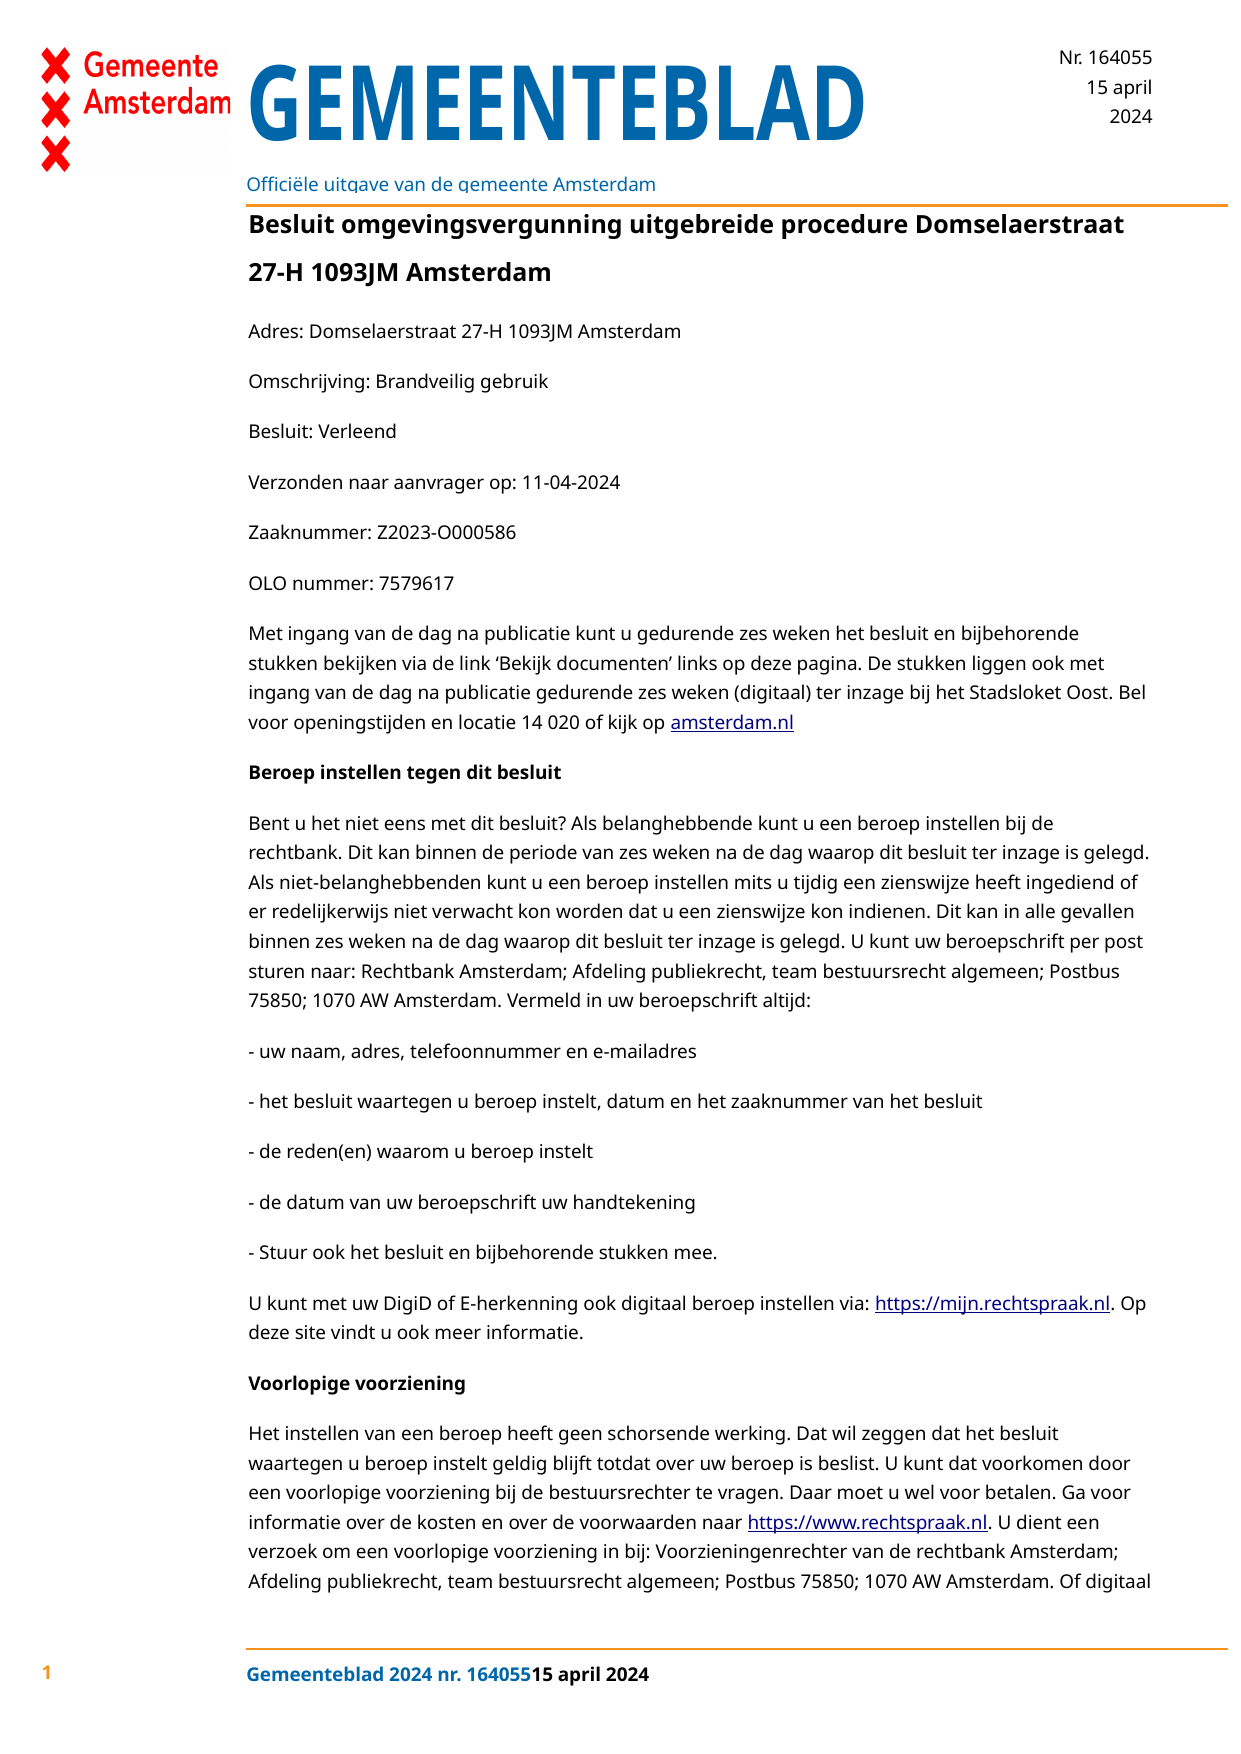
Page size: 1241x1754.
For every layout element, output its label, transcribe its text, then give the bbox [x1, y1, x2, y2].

text OLO nummer: 7579617 [248, 570, 1152, 596]
text - uw naam, adres, telefoonnummer en e-mailadres [248, 1038, 1152, 1064]
text Met ingang van de dag na publicatie kunt u gedurende zes weken het besluit en bijbehorende stukken bekijken via de link ‘Bekijk documenten’ links op deze pagina. De stukken liggen ook met ingang van de dag na publicatie gedurende zes weken (digitaal) ter inzage bij het Stadsloket Oost. Bel voor openingstijden en locatie 14 020 of kijk op amsterdam.nl [248, 620, 1152, 735]
text Besluit: Verleend [248, 419, 1152, 444]
text Zaaknummer: Z2023-O000586 [248, 519, 1152, 545]
text Verzonden naar aanvrager op: 11-04-2024 [248, 469, 1152, 495]
text Adres: Domselaerstraat 27-H 1093JM Amsterdam [248, 318, 1152, 344]
text - het besluit waartegen u beroep instelt, datum en het zaaknummer van het besluit [248, 1088, 1152, 1114]
text Besluit omgevingsvergunning uitgebreide procedure Domselaerstraat 27-H 1093JM Amsterdam [248, 207, 1152, 288]
text - de datum van uw beroepschrift uw handtekening [248, 1189, 1152, 1215]
text Voorlopige voorziening [248, 1370, 1152, 1396]
text Beroep instellen tegen dit besluit [248, 759, 1152, 785]
text U kunt met uw DigiD of E-herkenning ook digitaal beroep instellen via: https://mijn.rechtspraak.nl. Op deze site vindt u ook meer informatie. [248, 1290, 1152, 1345]
text - de reden(en) waarom u beroep instelt [248, 1139, 1152, 1164]
text Bent u het niet eens met dit besluit? Als belanghebbende kunt u een beroep instellen bij de rechtbank. Dit kan binnen de periode van zes weken na de dag waarop dit besluit ter inzage is gelegd. Als niet-belanghebbenden kunt u een beroep instellen mits u tijdig een zienswijze heeft ingediend of er redelijkerwijs niet verwacht kon worden dat u een zienswijze kon indienen. Dit kan in alle gevallen binnen zes weken na de dag waarop dit besluit ter inzage is gelegd. U kunt uw beroepschrift per post sturen naar: Rechtbank Amsterdam; Afdeling publiekrecht, team bestuursrecht algemeen; Postbus 75850; 1070 AW Amsterdam. Vermeld in uw beroepschrift altijd: [248, 810, 1152, 1013]
picture [41, 47, 231, 172]
text - Stuur ook het besluit en bijbehorende stukken mee. [248, 1239, 1152, 1265]
text Omschrijving: Brandveilig gebruik [248, 368, 1152, 394]
text Het instellen van een beroep heeft geen schorsende werking. Dat wil zeggen dat het besluit waartegen u beroep instelt geldig blijft totdat over uw beroep is beslist. U kunt dat voorkomen door een voorlopige voorziening bij de bestuursrechter te vragen. Daar moet u wel voor betalen. Ga voor informatie over de kosten en over de voorwaarden naar https://www.rechtspraak.nl. U dient een verzoek om een voorlopige voorziening in bij: Voorzieningenrechter van de rechtbank Amsterdam; Afdeling publiekrecht, team bestuursrecht algemeen; Postbus 75850; 1070 AW Amsterdam. Of digitaal [248, 1420, 1152, 1594]
